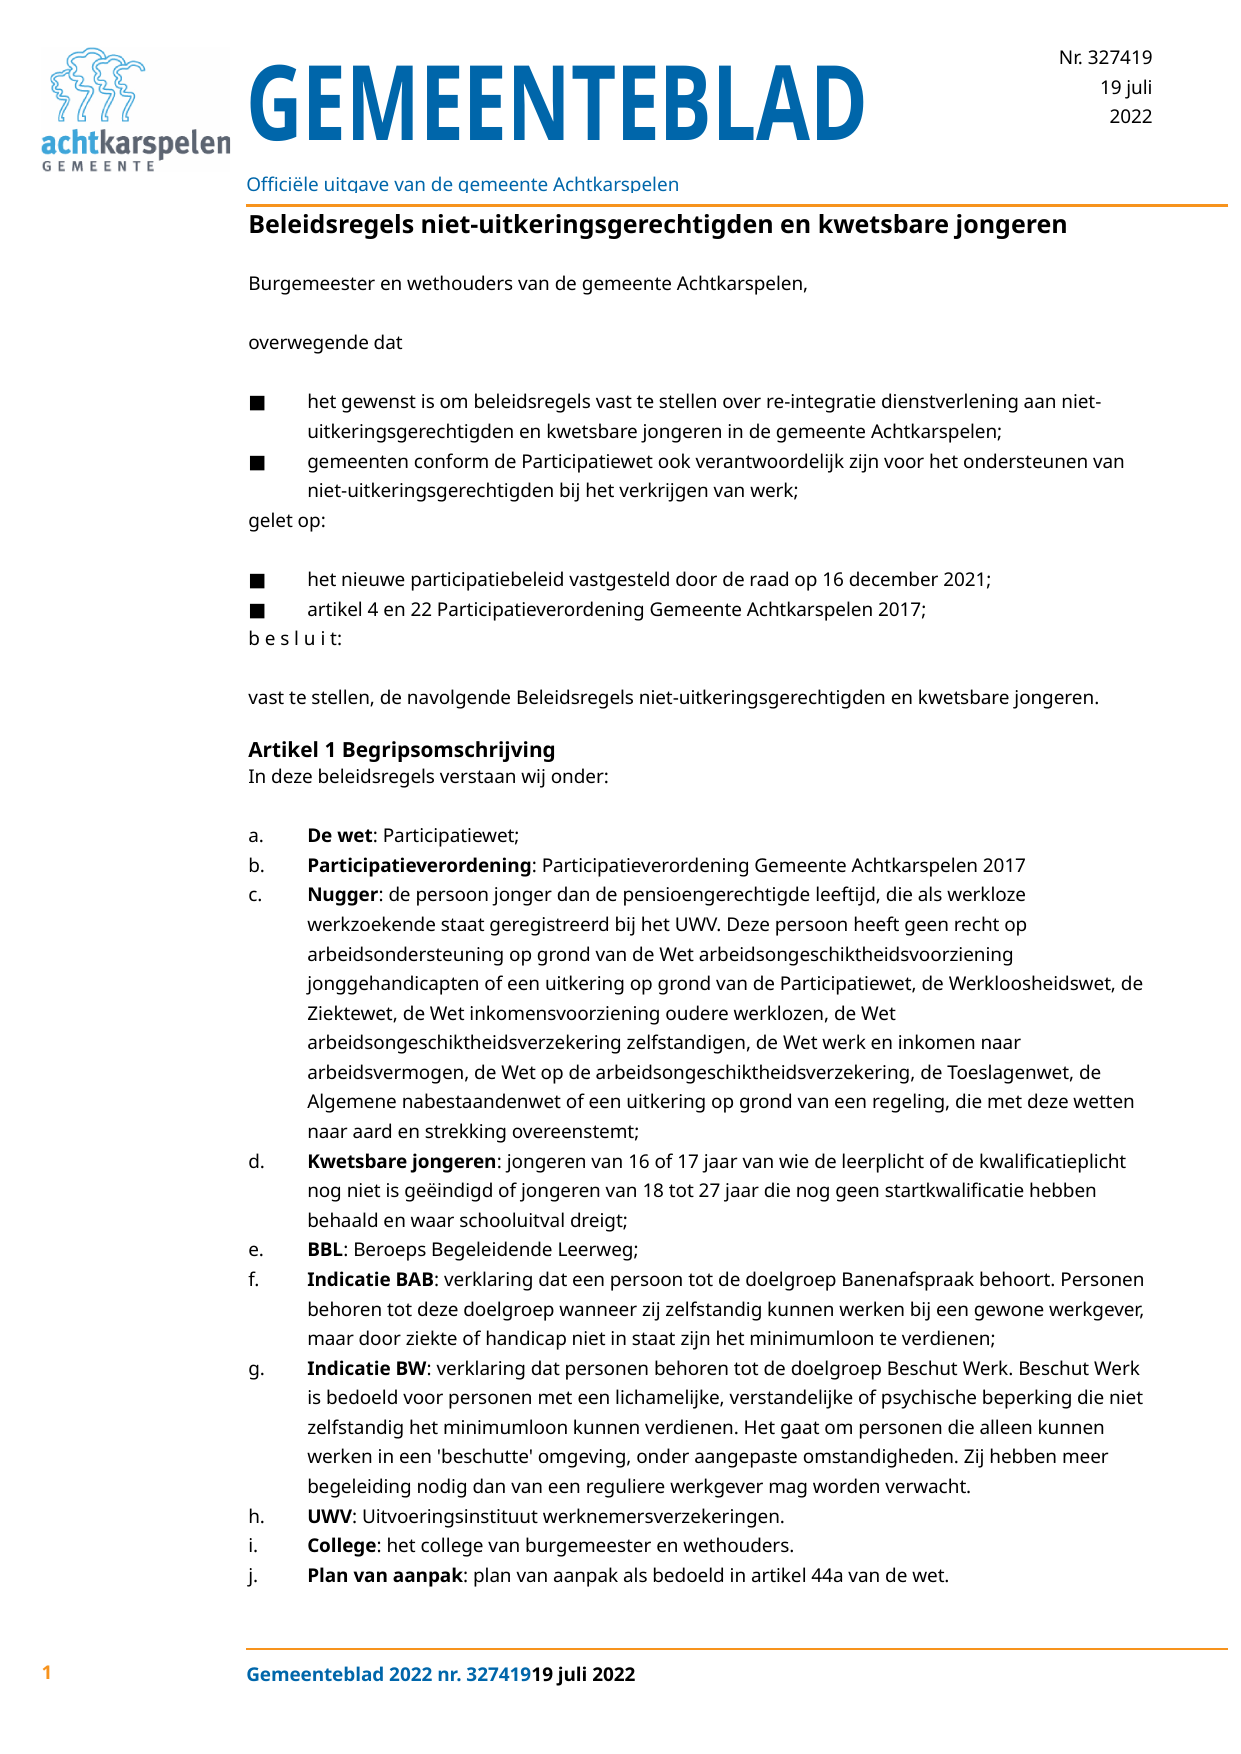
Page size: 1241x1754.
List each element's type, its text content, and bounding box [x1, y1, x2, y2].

text Beleidsregels niet-uitkeringsgerechtigden en kwetsbare jongeren [248, 207, 1152, 241]
list Participatieverordening: Participatieverordening Gemeente Achtkarspelen 2017 [248, 852, 1152, 878]
list Indicatie BAB: verklaring dat een persoon tot de doelgroep Banenafspraak behoort. Personen behoren tot deze doelgroep wanneer zij zelfstandig kunnen werken bij een gewone werkgever, maar door ziekte of handicap niet in staat zijn het minimumloon te verdienen; [248, 1266, 1152, 1351]
text vast te stellen, de navolgende Beleidsregels niet-uitkeringsgerechtigden en kwetsbare jongeren. [248, 684, 1152, 710]
list De wet: Participatiewet; [248, 822, 1152, 848]
list het nieuwe participatiebeleid vastgesteld door de raad op 16 december 2021; [248, 566, 1152, 592]
text Burgemeester en wethouders van de gemeente Achtkarspelen, [248, 270, 1152, 296]
text b e s l u i t: [248, 625, 1152, 651]
list gemeenten conform de Participatiewet ook verantwoordelijk zijn voor het ondersteunen van niet-uitkeringsgerechtigden bij het verkrijgen van werk; [248, 448, 1152, 503]
text overwegende dat [248, 329, 1152, 355]
picture [41, 47, 231, 172]
list Indicatie BW: verklaring dat personen behoren tot de doelgroep Beschut Werk. Beschut Werk is bedoeld voor personen met een lichamelijke, verstandelijke of psychische beperking die niet zelfstandig het minimumloon kunnen verdienen. Het gaat om personen die alleen kunnen werken in een 'beschutte' omgeving, onder aangepaste omstandigheden. Zij hebben meer begeleiding nodig dan van een reguliere werkgever mag worden verwacht. [248, 1355, 1152, 1499]
list College: het college van burgemeester en wethouders. [248, 1532, 1152, 1558]
text Artikel 1 Begripsomschrijving [248, 735, 1152, 763]
list Plan van aanpak: plan van aanpak als bedoeld in artikel 44a van de wet. [248, 1562, 1152, 1588]
text gelet op: [248, 507, 1152, 533]
list Nugger: de persoon jonger dan de pensioengerechtigde leeftijd, die als werkloze werkzoekende staat geregistreerd bij het UWV. Deze persoon heeft geen recht op arbeidsondersteuning op grond van de Wet arbeidsongeschiktheidsvoorziening jonggehandicapten of een uitkering op grond van de Participatiewet, de Werkloosheidswet, de Ziektewet, de Wet inkomensvoorziening oudere werklozen, de Wet arbeidsongeschiktheidsverzekering zelfstandigen, de Wet werk en inkomen naar arbeidsvermogen, de Wet op de arbeidsongeschiktheidsverzekering, de Toeslagenwet, de Algemene nabestaandenwet of een uitkering op grond van een regeling, die met deze wetten naar aard en strekking overeenstemt; [248, 882, 1152, 1144]
list Kwetsbare jongeren: jongeren van 16 of 17 jaar van wie de leerplicht of de kwalificatieplicht nog niet is geëindigd of jongeren van 18 tot 27 jaar die nog geen startkwalificatie hebben behaald en waar schooluitval dreigt; [248, 1148, 1152, 1233]
list BBL: Beroeps Begeleidende Leerweg; [248, 1237, 1152, 1262]
text In deze beleidsregels verstaan wij onder: [248, 763, 1152, 789]
list het gewenst is om beleidsregels vast te stellen over re-integratie dienstverlening aan niet-uitkeringsgerechtigden en kwetsbare jongeren in de gemeente Achtkarspelen; [248, 389, 1152, 444]
list UWV: Uitvoeringsinstituut werknemersverzekeringen. [248, 1503, 1152, 1529]
list artikel 4 en 22 Participatieverordening Gemeente Achtkarspelen 2017; [248, 596, 1152, 621]
